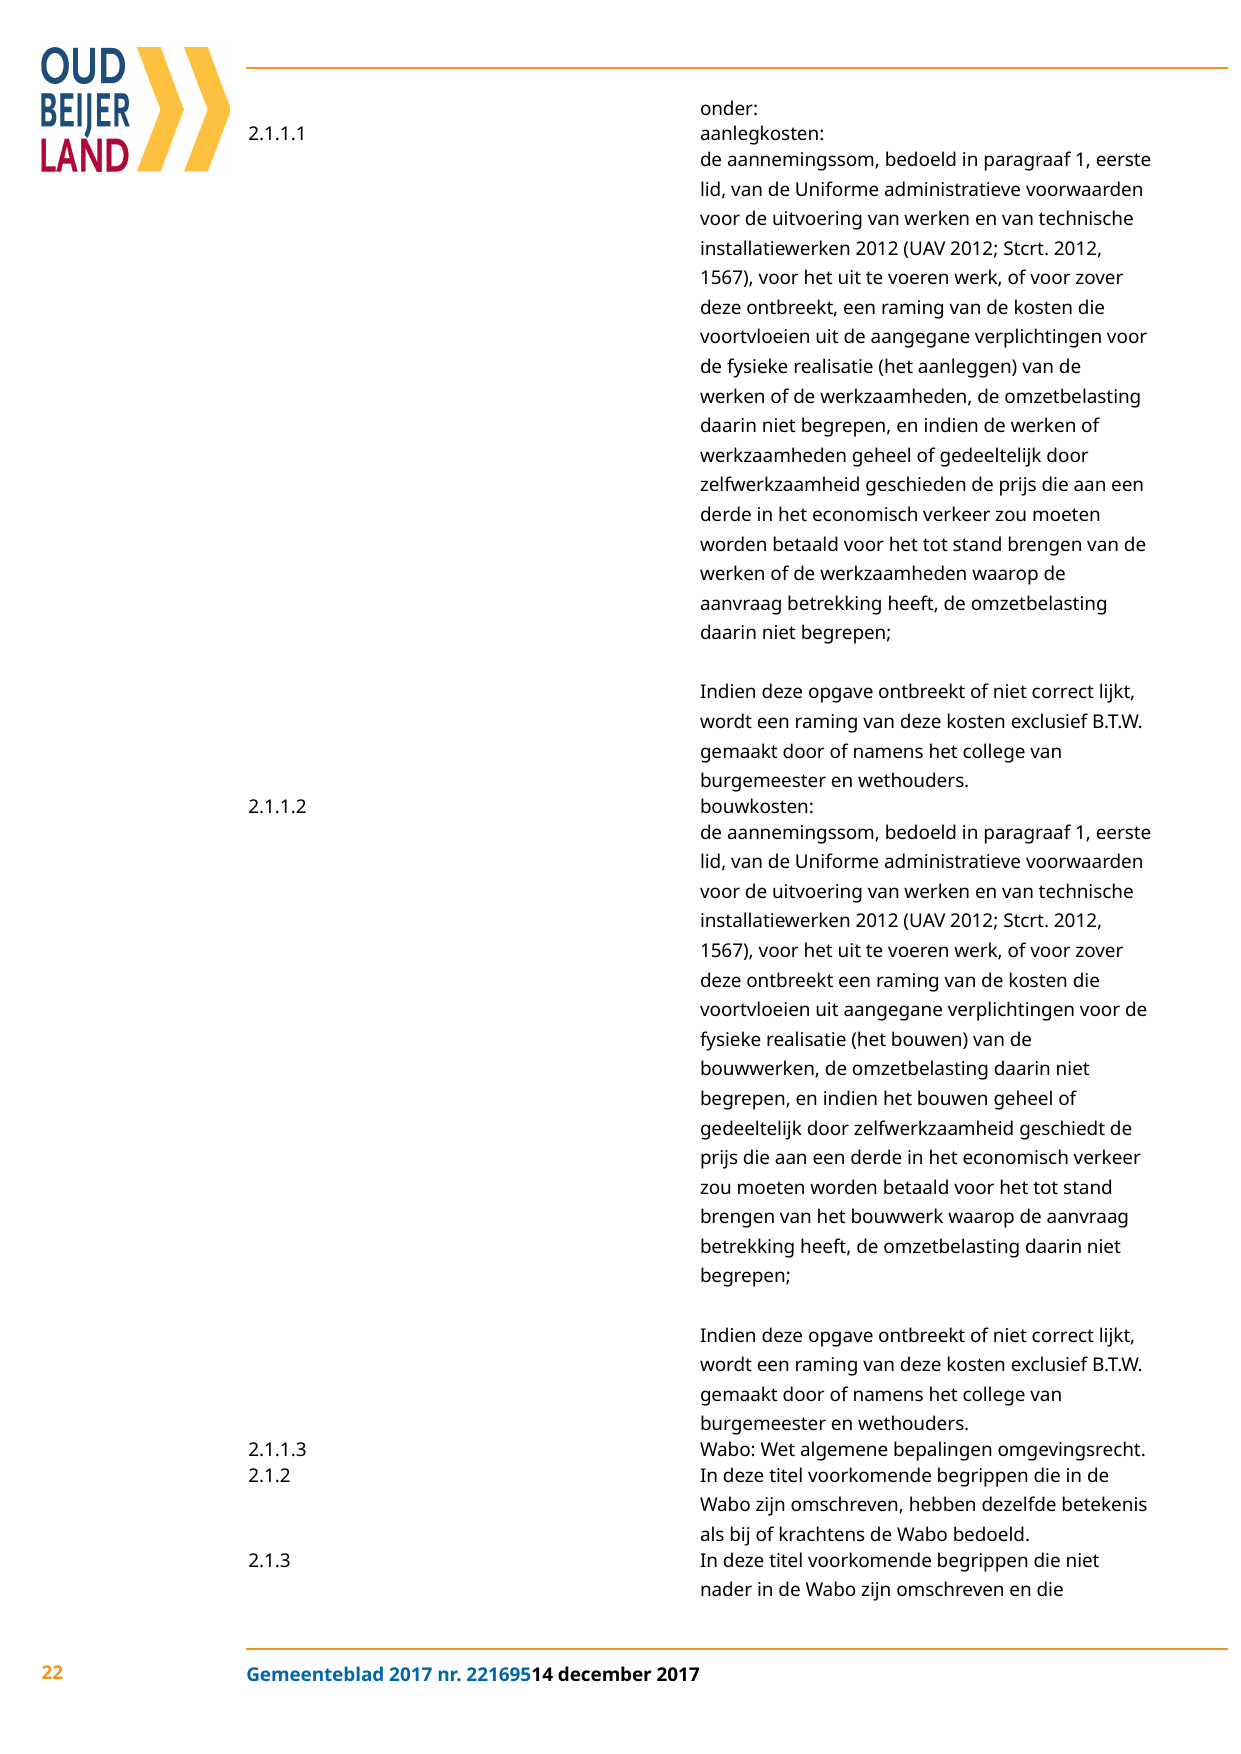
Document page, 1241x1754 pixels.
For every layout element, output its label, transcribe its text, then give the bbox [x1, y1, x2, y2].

picture [41, 47, 231, 172]
table_header onder: [700, 95, 1152, 121]
table_cell Wabo: Wet algemene bepalingen omgevingsrecht. [700, 1436, 1152, 1462]
table_cell [248, 146, 700, 793]
table_cell 2.1.1.1 [248, 121, 700, 146]
table_cell In deze titel voorkomende begrippen die in de Wabo zijn omschreven, hebben dezelfde betekenis als bij of krachtens de Wabo bedoeld. [700, 1462, 1152, 1547]
table_cell de aannemingssom, bedoeld in paragraaf 1, eerste lid, van de Uniforme administratieve voorwaarden voor de uitvoering van werken en van technische installatiewerken 2012 (UAV 2012; Stcrt. 2012, 1567), voor het uit te voeren werk, of voor zover deze ontbreekt, een raming van de kosten die voortvloeien uit de aangegane verplichtingen voor de fysieke realisatie (het aanleggen) van de werken of de werkzaamheden, de omzetbelasting daarin niet begrepen, en indien de werken of werkzaamheden geheel of gedeeltelijk door zelfwerkzaamheid geschieden de prijs die aan een derde in het economisch verkeer zou moeten worden betaald voor het tot stand brengen van de werken of de werkzaamheden waarop de aanvraag betrekking heeft, de omzetbelasting daarin niet begrepen; Indien deze opgave ontbreekt of niet correct lijkt, wordt een raming van deze kosten exclusief B.T.W. gemaakt door of namens het college van burgemeester en wethouders. [700, 146, 1152, 793]
table_cell 2.1.1.2 [248, 793, 700, 819]
table_cell In deze titel voorkomende begrippen die niet nader in de Wabo zijn omschreven en die [700, 1547, 1152, 1602]
table_cell 2.1.3 [248, 1547, 700, 1602]
table_cell [248, 819, 700, 1436]
table_cell aanlegkosten: [700, 121, 1152, 146]
table_cell 2.1.1.3 [248, 1436, 700, 1462]
table_cell de aannemingssom, bedoeld in paragraaf 1, eerste lid, van de Uniforme administratieve voorwaarden voor de uitvoering van werken en van technische installatiewerken 2012 (UAV 2012; Stcrt. 2012, 1567), voor het uit te voeren werk, of voor zover deze ontbreekt een raming van de kosten die voortvloeien uit aangegane verplichtingen voor de fysieke realisatie (het bouwen) van de bouwwerken, de omzetbelasting daarin niet begrepen, en indien het bouwen geheel of gedeeltelijk door zelfwerkzaamheid geschiedt de prijs die aan een derde in het economisch verkeer zou moeten worden betaald voor het tot stand brengen van het bouwwerk waarop de aanvraag betrekking heeft, de omzetbelasting daarin niet begrepen; Indien deze opgave ontbreekt of niet correct lijkt, wordt een raming van deze kosten exclusief B.T.W. gemaakt door of namens het college van burgemeester en wethouders. [700, 819, 1152, 1436]
table_cell 2.1.2 [248, 1462, 700, 1547]
table_header [248, 95, 700, 121]
table_cell bouwkosten: [700, 793, 1152, 819]
